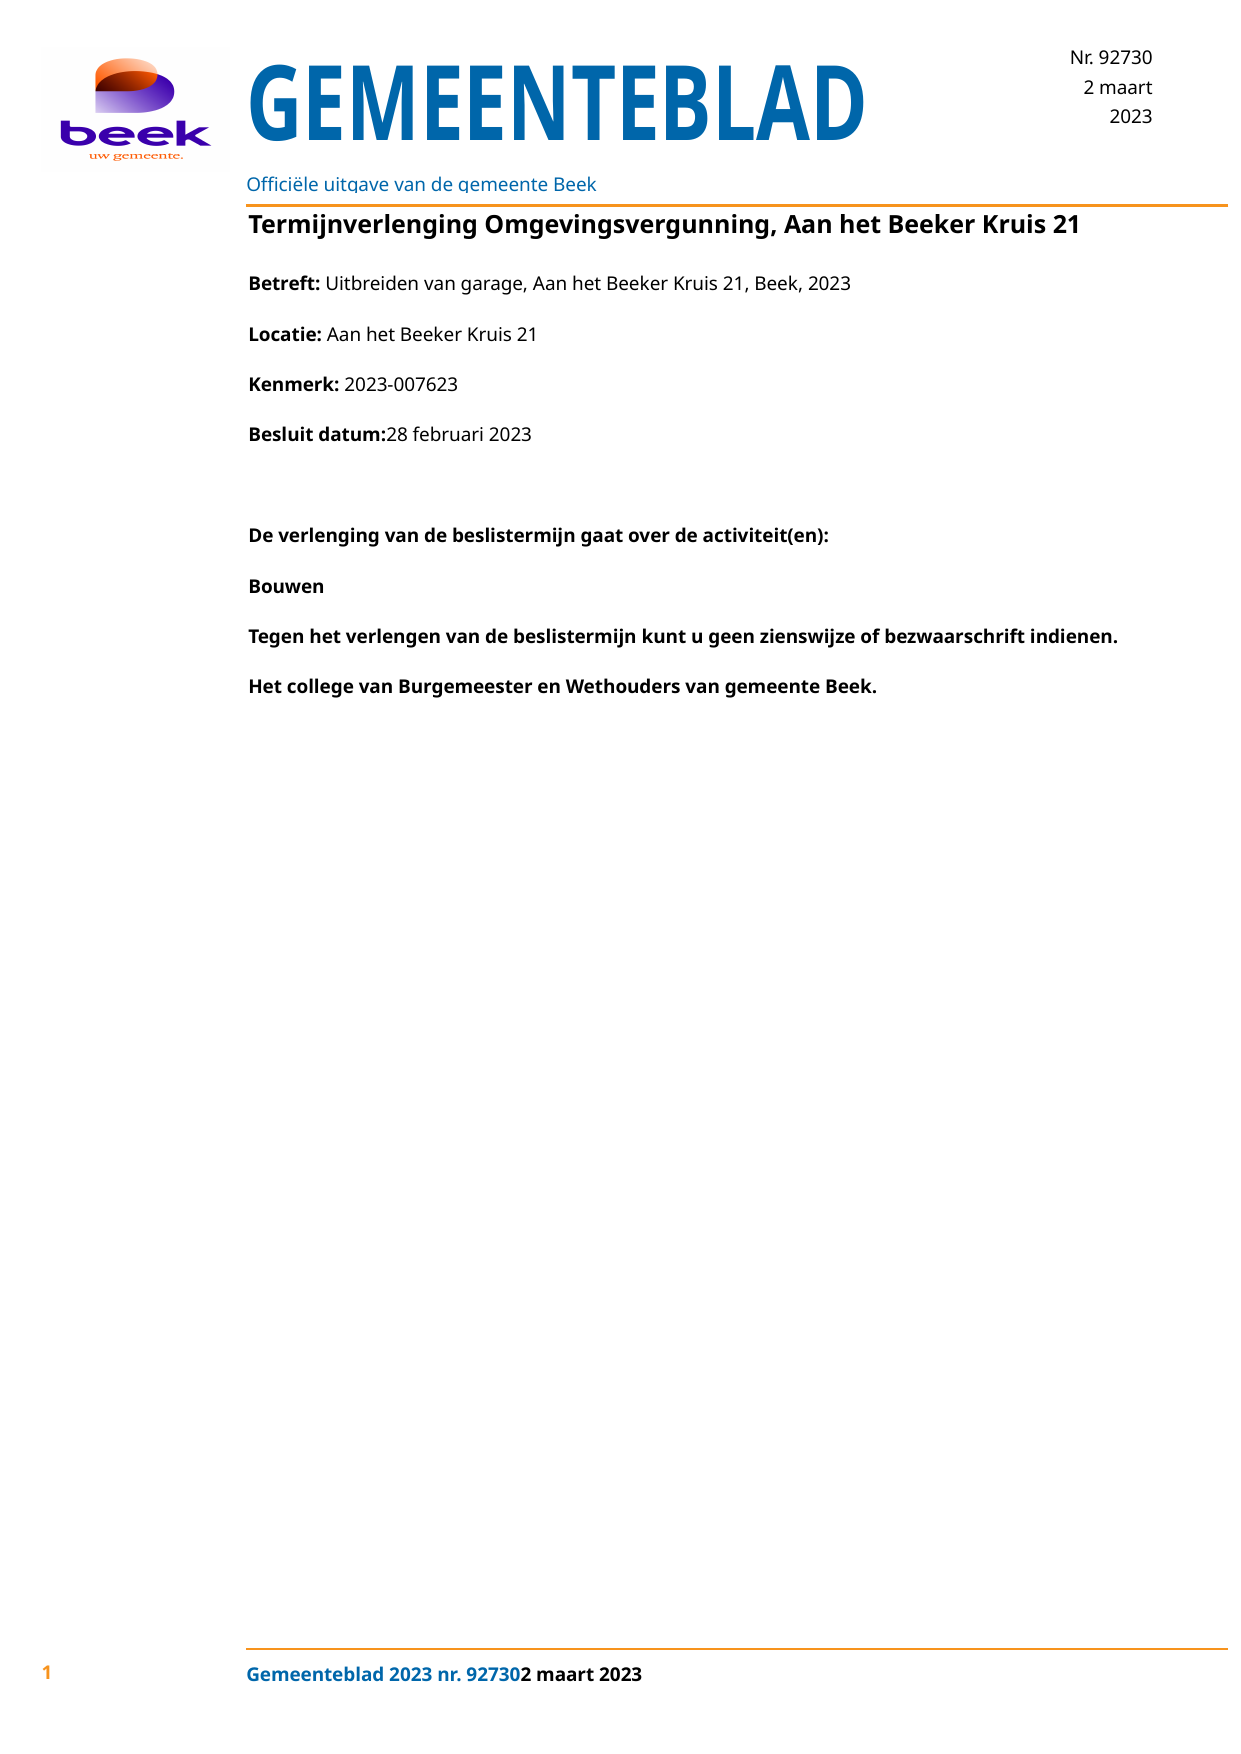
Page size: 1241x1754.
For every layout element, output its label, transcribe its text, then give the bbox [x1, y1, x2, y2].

text Kenmerk: 2023-007623 [248, 371, 1152, 397]
text Besluit datum:28 februari 2023 [248, 422, 1152, 447]
text Het college van Burgemeester en Wethouders van gemeente Beek. [248, 674, 1152, 699]
picture [41, 47, 231, 172]
text Tegen het verlengen van de beslistermijn kunt u geen zienswijze of bezwaarschrift indienen. [248, 623, 1152, 649]
text Bouwen [248, 573, 1152, 598]
text Termijnverlenging Omgevingsvergunning, Aan het Beeker Kruis 21 [248, 207, 1152, 241]
text Betreft: Uitbreiden van garage, Aan het Beeker Kruis 21, Beek, 2023 [248, 270, 1152, 296]
text Locatie: Aan het Beeker Kruis 21 [248, 321, 1152, 346]
text De verlenging van de beslistermijn gaat over de activiteit(en): [248, 522, 1152, 548]
